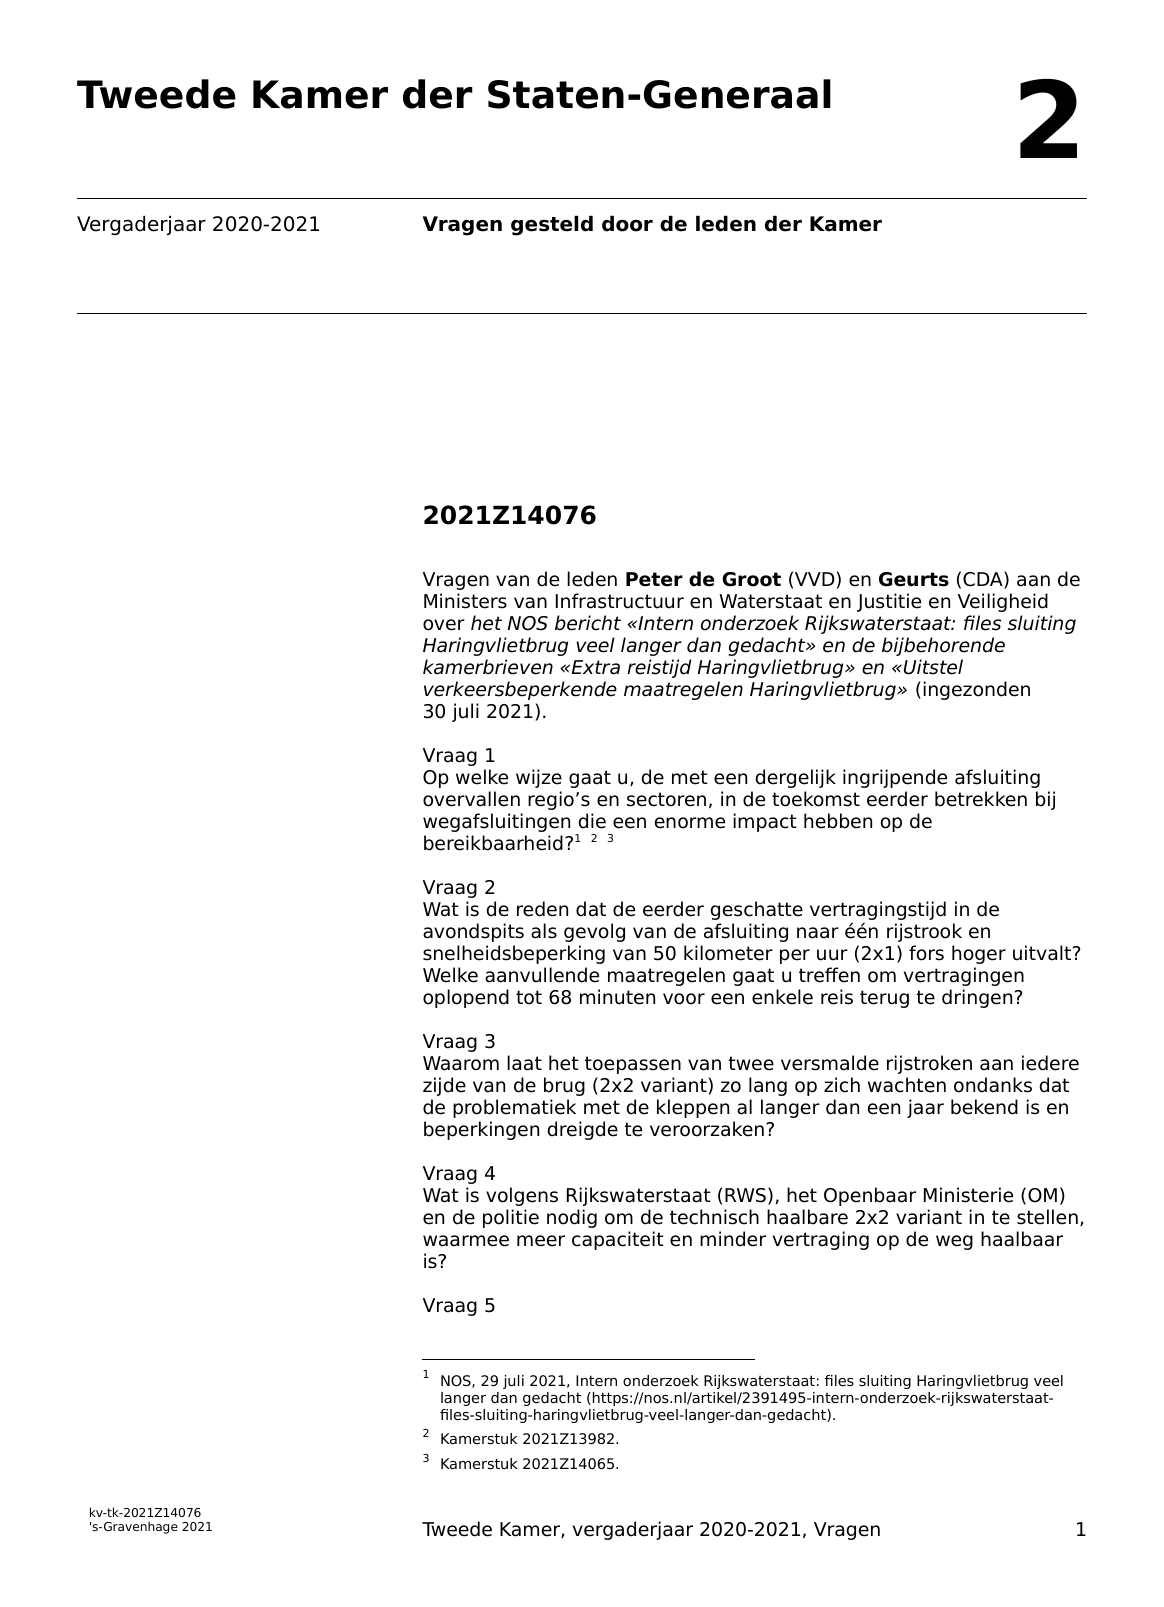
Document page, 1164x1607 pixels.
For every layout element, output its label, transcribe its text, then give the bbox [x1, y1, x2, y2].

table_cell Vergaderjaar 2020-2021 [77, 199, 422, 313]
text Kamerstuk 2021Z14065. [422, 1452, 1087, 1474]
text Kamerstuk 2021Z13982. [422, 1427, 1087, 1449]
text Waarom laat het toepassen van twee versmalde rijstroken aan iedere zijde van de brug (2x2 variant) zo lang op zich wachten ondanks dat de problematiek met de kleppen al langer dan een jaar bekend is en beperkingen dreigde te veroorzaken? [422, 1053, 1087, 1141]
text NOS, 29 juli 2021, Intern onderzoek Rijkswaterstaat: files sluiting Haringvlietbrug veel langer dan gedacht (https://nos.nl/artikel/2391495-intern-onderzoek-rijkswaterstaat-files-sluiting-haringvlietbrug-veel-langer-dan-gedacht). [422, 1368, 1087, 1424]
text Wat is de reden dat de eerder geschatte vertragingstijd in de avondspits als gevolg van de afsluiting naar één rijstrook en snelheidsbeperking van 50 kilometer per uur (2x1) fors hoger uitvalt? Welke aanvullende maatregelen gaat u treffen om vertragingen oplopend tot 68 minuten voor een enkele reis terug te dringen? [422, 899, 1087, 1009]
text Op welke wijze gaat u, de met een dergelijk ingrijpende afsluiting overvallen regio’s en sectoren, in de toekomst eerder betrekken bij wegafsluitingen die een enorme impact hebben op de bereikbaarheid? [422, 767, 1087, 855]
text Vraag 1 [422, 745, 1087, 767]
text Wat is volgens Rijkswaterstaat (RWS), het Openbaar Ministerie (OM) en de politie nodig om de technisch haalbare 2x2 variant in te stellen, waarmee meer capaciteit en minder vertraging op de weg haalbaar is? [422, 1185, 1087, 1273]
text 's-Gravenhage 2021 [88, 1520, 323, 1534]
text Vragen van de leden Peter de Groot (VVD) en Geurts (CDA) aan de Ministers van Infrastructuur en Waterstaat en Justitie en Veiligheid over het NOS bericht «Intern onderzoek Rijkswaterstaat: files sluiting Haringvlietbrug veel langer dan gedacht» en de bijbehorende kamerbrieven «Extra reistijd Haringvlietbrug» en «Uitstel verkeersbeperkende maatregelen Haringvlietbrug» (ingezonden 30 juli 2021). [422, 569, 1087, 723]
text Vraag 5 [422, 1295, 1087, 1317]
text Vraag 4 [422, 1163, 1087, 1185]
table_cell Vragen gesteld door de leden der Kamer [422, 199, 1087, 313]
table_header 2 [886, 59, 1087, 198]
text kv-tk-2021Z14076 [88, 1506, 323, 1520]
table_header Tweede Kamer der Staten-Generaal [77, 59, 886, 198]
text Vraag 3 [422, 1031, 1087, 1053]
text Vraag 2 [422, 877, 1087, 899]
text 2021Z14076 [422, 501, 1087, 531]
